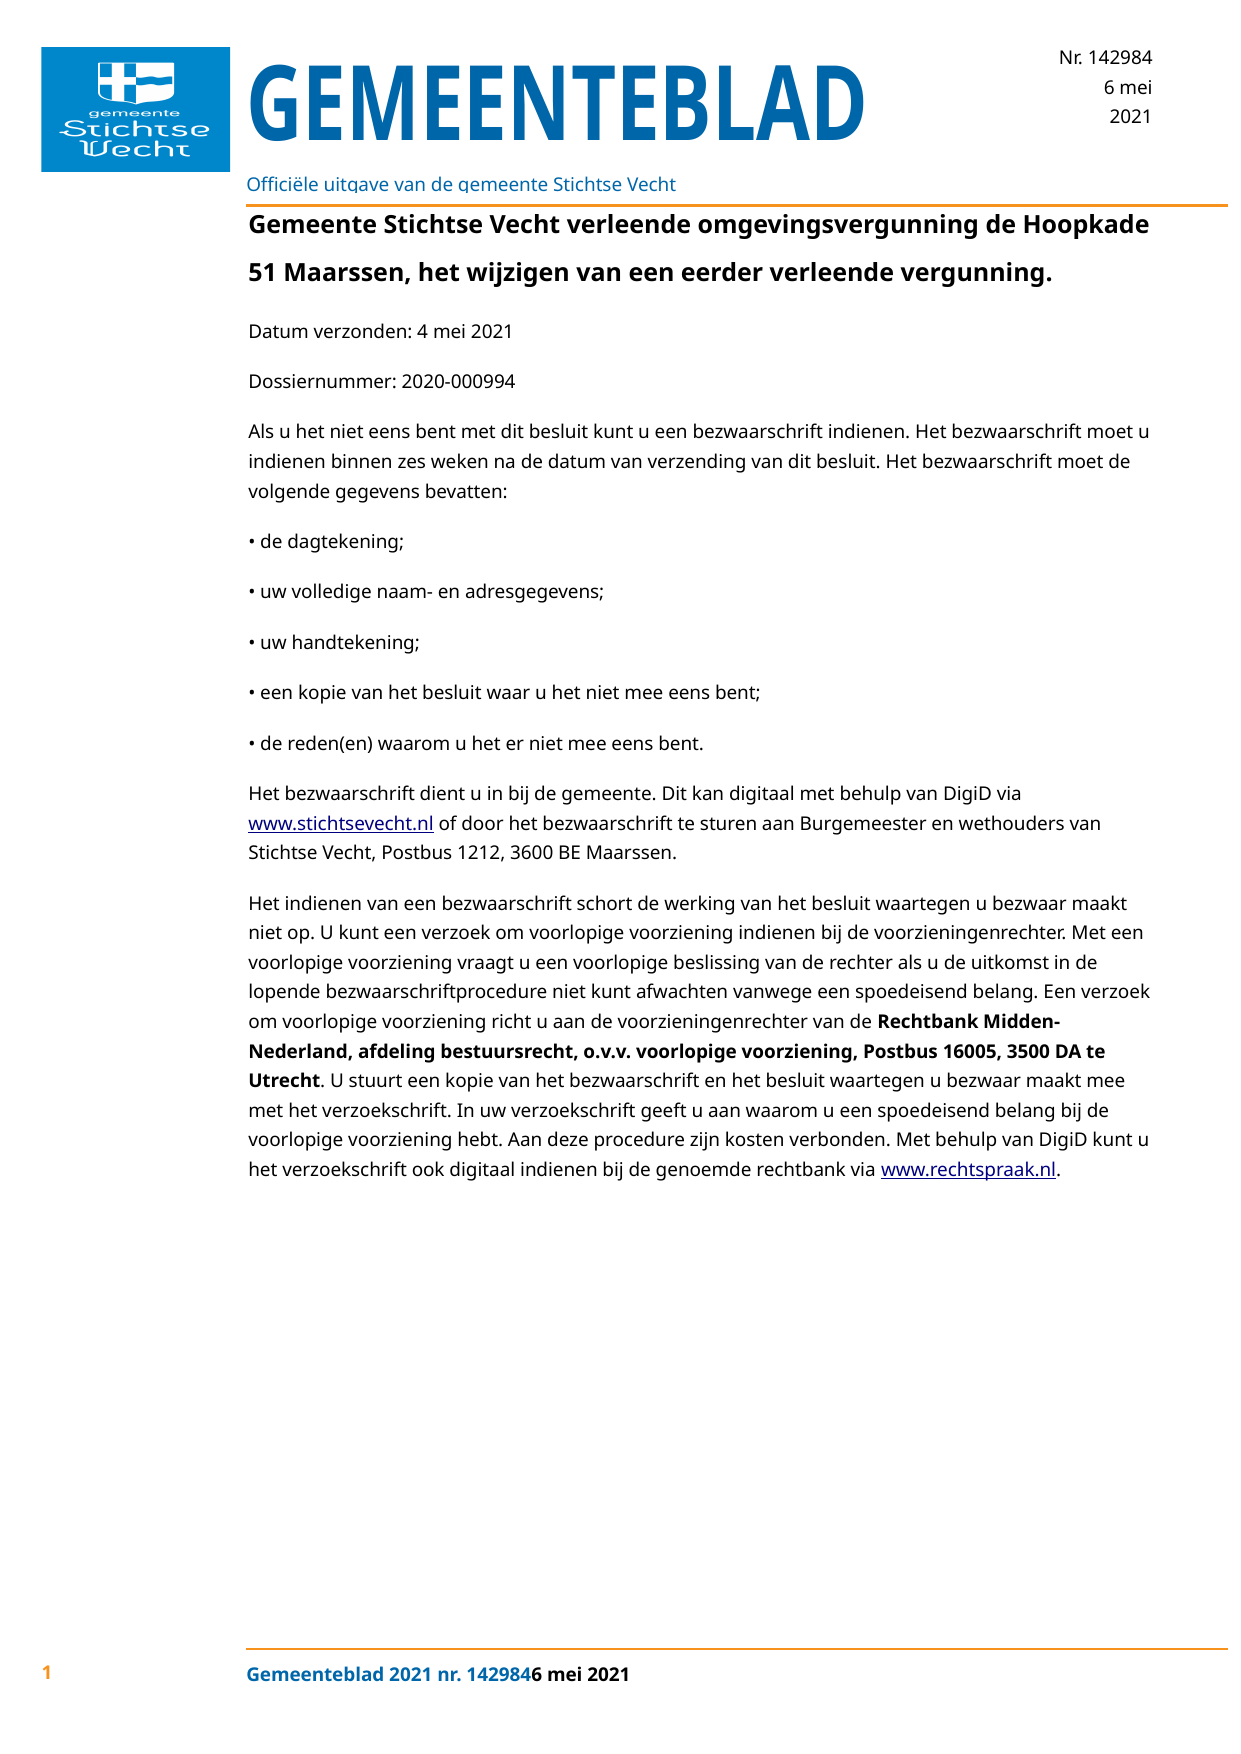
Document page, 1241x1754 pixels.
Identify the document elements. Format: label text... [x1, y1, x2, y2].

text Gemeente Stichtse Vecht verleende omgevingsvergunning de Hoopkade 51 Maarssen, het wijzigen van een eerder verleende vergunning. [248, 207, 1152, 288]
text • uw handtekening; [248, 629, 1152, 655]
text Als u het niet eens bent met dit besluit kunt u een bezwaarschrift indienen. Het bezwaarschrift moet u indienen binnen zes weken na de datum van verzending van dit besluit. Het bezwaarschrift moet de volgende gegevens bevatten: [248, 419, 1152, 504]
text • een kopie van het besluit waar u het niet mee eens bent; [248, 679, 1152, 705]
text Het bezwaarschrift dient u in bij de gemeente. Dit kan digitaal met behulp van DigiD via www.stichtsevecht.nl of door het bezwaarschrift te sturen aan Burgemeester en wethouders van Stichtse Vecht, Postbus 1212, 3600 BE Maarssen. [248, 780, 1152, 865]
text Dossiernummer: 2020-000994 [248, 368, 1152, 394]
picture [137, 63, 174, 103]
text Het indienen van een bezwaarschrift schort de werking van het besluit waartegen u bezwaar maakt niet op. U kunt een verzoek om voorlopige voorziening indienen bij de voorzieningenrechter. Met een voorlopige voorziening vraagt u een voorlopige beslissing van de rechter als u de uitkomst in de lopende bezwaarschriftprocedure niet kunt afwachten vanwege een spoedeisend belang. Een verzoek om voorlopige voorziening richt u aan de voorzieningenrechter van de Rechtbank Midden-Nederland, afdeling bestuursrecht, o.v.v. voorlopige voorziening, Postbus 16005, 3500 DA te Utrecht. U stuurt een kopie van het bezwaarschrift en het besluit waartegen u bezwaar maakt mee met het verzoekschrift. In uw verzoekschrift geeft u aan waarom u een spoedeisend belang bij de voorlopige voorziening hebt. Aan deze procedure zijn kosten verbonden. Met behulp van DigiD kunt u het verzoekschrift ook digitaal indienen bij de genoemde rechtbank via www.rechtspraak.nl. [248, 890, 1152, 1182]
text Datum verzonden: 4 mei 2021 [248, 318, 1152, 344]
text • de reden(en) waarom u het er niet mee eens bent. [248, 730, 1152, 756]
text • de dagtekening; [248, 528, 1152, 554]
text • uw volledige naam- en adresgegevens; [248, 579, 1152, 604]
picture [99, 63, 135, 101]
